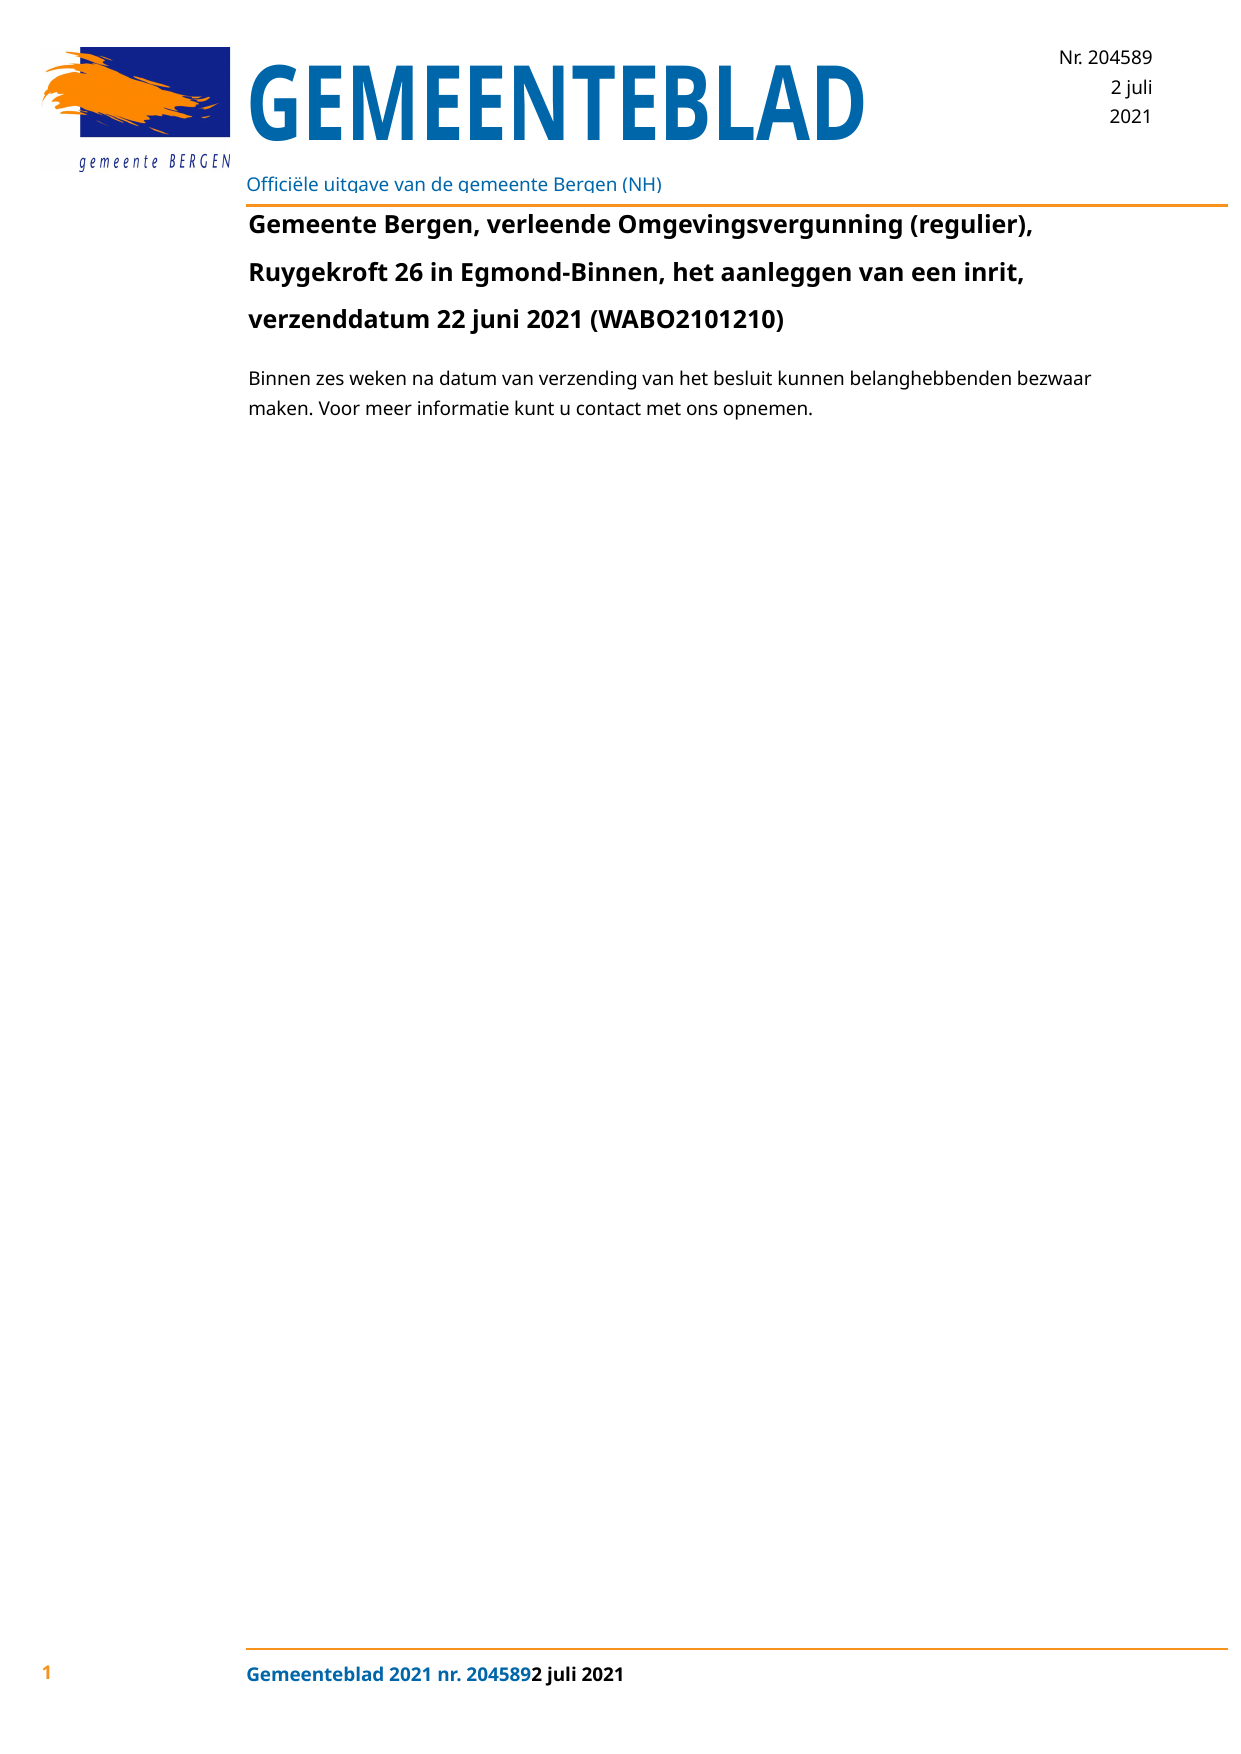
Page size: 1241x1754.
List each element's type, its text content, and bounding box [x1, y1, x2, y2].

text Binnen zes weken na datum van verzending van het besluit kunnen belanghebbenden bezwaar maken. Voor meer informatie kunt u contact met ons opnemen. [248, 366, 1152, 421]
picture [41, 47, 231, 172]
text Gemeente Bergen, verleende Omgevingsvergunning (regulier), Ruygekroft 26 in Egmond-Binnen, het aanleggen van een inrit, verzenddatum 22 juni 2021 (WABO2101210) [248, 207, 1152, 336]
